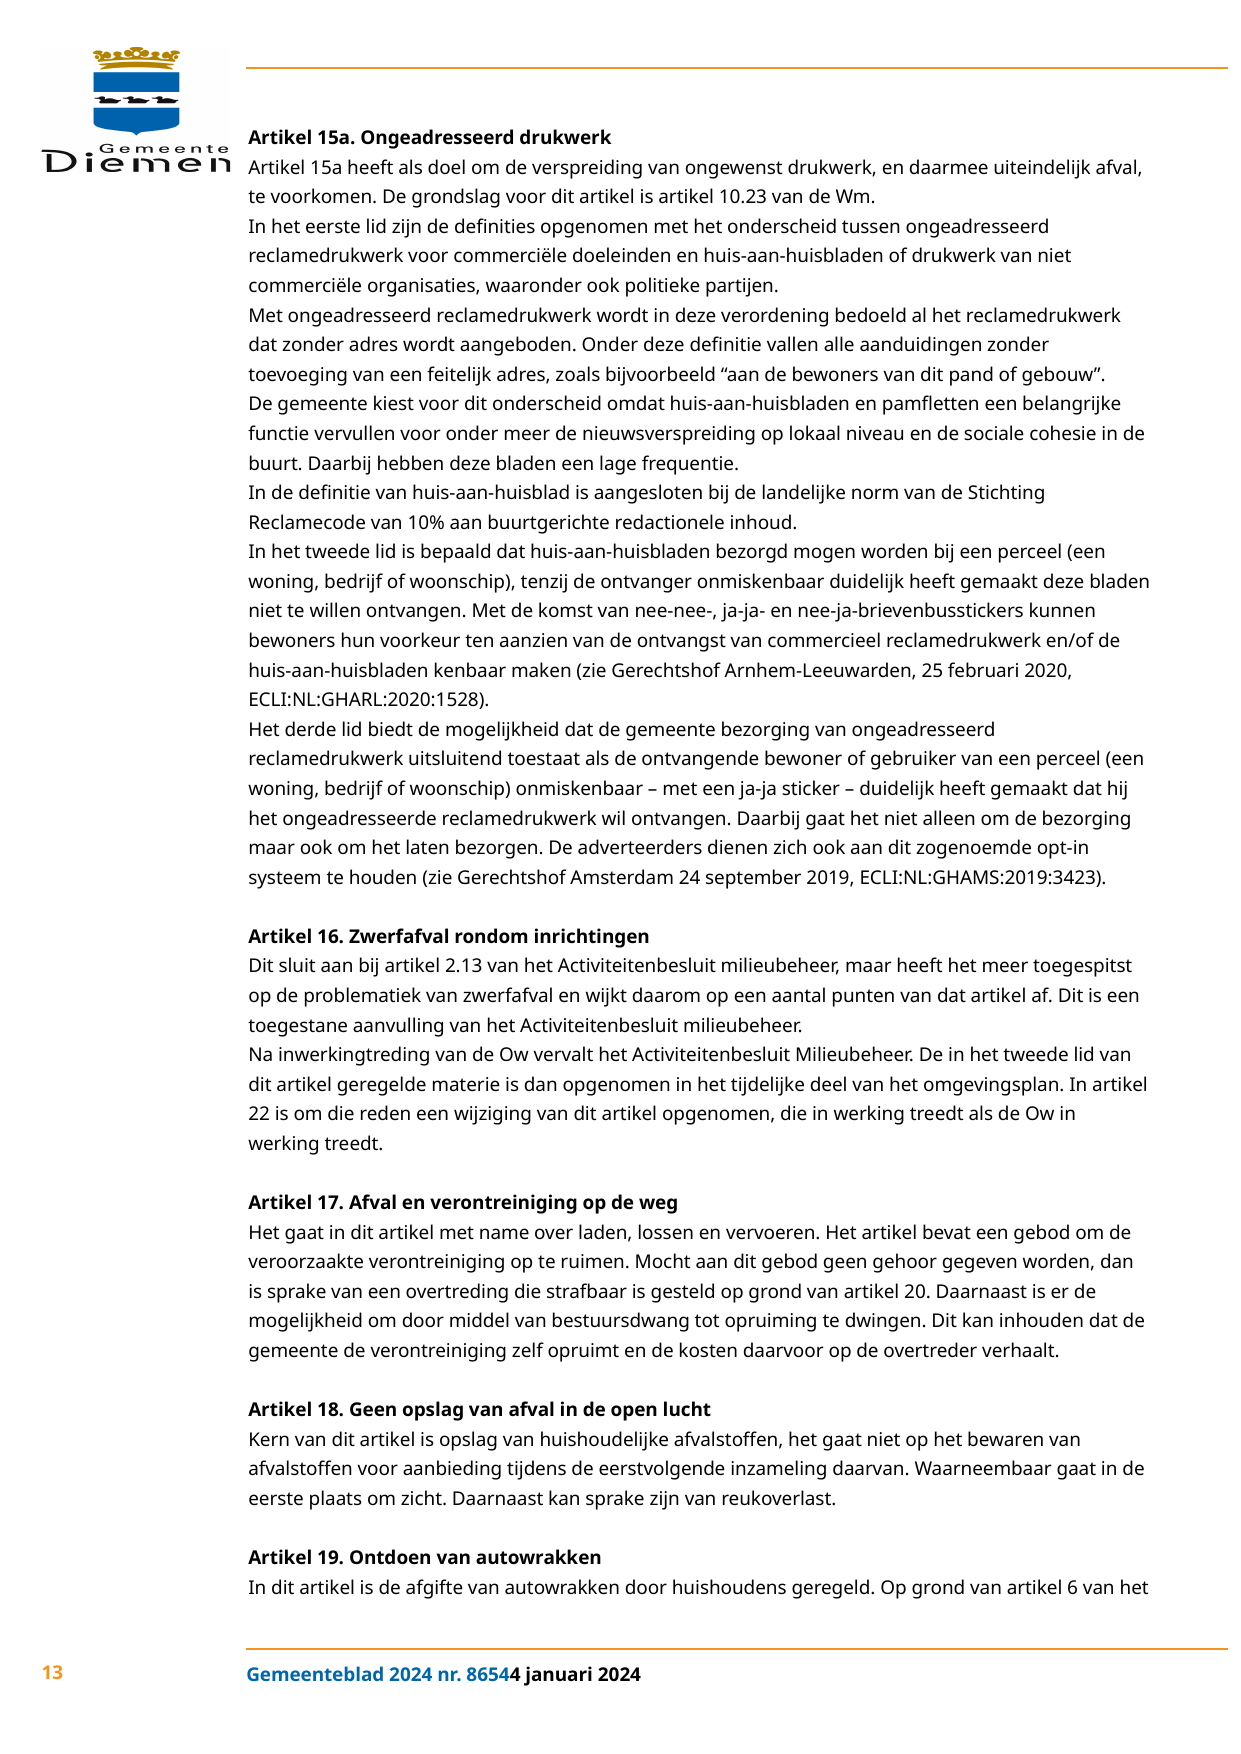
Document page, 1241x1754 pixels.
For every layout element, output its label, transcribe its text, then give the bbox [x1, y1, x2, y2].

text In het tweede lid is bepaald dat huis-aan-huisbladen bezorgd mogen worden bij een perceel (een woning, bedrijf of woonschip), tenzij de ontvanger onmiskenbaar duidelijk heeft gemaakt deze bladen niet te willen ontvangen. Met de komst van nee-nee-, ja-ja- en nee-ja-brievenbusstickers kunnen bewoners hun voorkeur ten aanzien van de ontvangst van commercieel reclamedrukwerk en/of de huis-aan-huisbladen kenbaar maken (zie Gerechtshof Arnhem-Leeuwarden, 25 februari 2020, ECLI:NL:GHARL:2020:1528). [248, 538, 1152, 712]
text Artikel 15a heeft als doel om de verspreiding van ongewenst drukwerk, en daarmee uiteindelijk afval, te voorkomen. De grondslag voor dit artikel is artikel 10.23 van de Wm. [248, 154, 1152, 209]
text Dit sluit aan bij artikel 2.13 van het Activiteitenbesluit milieubeheer, maar heeft het meer toegespitst op de problematiek van zwerfafval en wijkt daarom op een aantal punten van dat artikel af. Dit is een toegestane aanvulling van het Activiteitenbesluit milieubeheer. [248, 953, 1152, 1038]
picture [41, 47, 231, 172]
text Met ongeadresseerd reclamedrukwerk wordt in deze verordening bedoeld al het reclamedrukwerk dat zonder adres wordt aangeboden. Onder deze definitie vallen alle aanduidingen zonder toevoeging van een feitelijk adres, zoals bijvoorbeeld “aan de bewoners van dit pand of gebouw”. [248, 302, 1152, 387]
text Het gaat in dit artikel met name over laden, lossen en vervoeren. Het artikel bevat een gebod om de veroorzaakte verontreiniging op te ruimen. Mocht aan dit gebod geen gehoor gegeven worden, dan is sprake van een overtreding die strafbaar is gesteld op grond van artikel 20. Daarnaast is er de mogelijkheid om door middel van bestuursdwang tot opruiming te dwingen. Dit kan inhouden dat de gemeente de verontreiniging zelf opruimt en de kosten daarvoor op de overtreder verhaalt. [248, 1219, 1152, 1363]
text In dit artikel is de afgifte van autowrakken door huishoudens geregeld. Op grond van artikel 6 van het [248, 1574, 1152, 1600]
text Artikel 15a. Ongeadresseerd drukwerk [248, 124, 1152, 150]
text Artikel 17. Afval en verontreiniging op de weg [248, 1189, 1152, 1215]
text Artikel 19. Ontdoen van autowrakken [248, 1544, 1152, 1570]
text In de definitie van huis-aan-huisblad is aangesloten bij de landelijke norm van de Stichting Reclamecode van 10% aan buurtgerichte redactionele inhoud. [248, 479, 1152, 535]
text Na inwerkingtreding van de Ow vervalt het Activiteitenbesluit Milieubeheer. De in het tweede lid van dit artikel geregelde materie is dan opgenomen in het tijdelijke deel van het omgevingsplan. In artikel 22 is om die reden een wijziging van dit artikel opgenomen, die in werking treedt als de Ow in werking treedt. [248, 1041, 1152, 1156]
text In het eerste lid zijn de definities opgenomen met het onderscheid tussen ongeadresseerd reclamedrukwerk voor commerciële doeleinden en huis-aan-huisbladen of drukwerk van niet commerciële organisaties, waaronder ook politieke partijen. [248, 213, 1152, 298]
text Artikel 16. Zwerfafval rondom inrichtingen [248, 923, 1152, 949]
text Het derde lid biedt de mogelijkheid dat de gemeente bezorging van ongeadresseerd reclamedrukwerk uitsluitend toestaat als de ontvangende bewoner of gebruiker van een perceel (een woning, bedrijf of woonschip) onmiskenbaar – met een ja-ja sticker – duidelijk heeft gemaakt dat hij het ongeadresseerde reclamedrukwerk wil ontvangen. Daarbij gaat het niet alleen om de bezorging maar ook om het laten bezorgen. De adverteerders dienen zich ook aan dit zogenoemde opt-in systeem te houden (zie Gerechtshof Amsterdam 24 september 2019, ECLI:NL:GHAMS:2019:3423). [248, 716, 1152, 890]
text Artikel 18. Geen opslag van afval in de open lucht [248, 1396, 1152, 1422]
text De gemeente kiest voor dit onderscheid omdat huis-aan-huisbladen en pamfletten een belangrijke functie vervullen voor onder meer de nieuwsverspreiding op lokaal niveau en de sociale cohesie in de buurt. Daarbij hebben deze bladen een lage frequentie. [248, 391, 1152, 476]
text Kern van dit artikel is opslag van huishoudelijke afvalstoffen, het gaat niet op het bewaren van afvalstoffen voor aanbieding tijdens de eerstvolgende inzameling daarvan. Waarneembaar gaat in de eerste plaats om zicht. Daarnaast kan sprake zijn van reukoverlast. [248, 1426, 1152, 1511]
